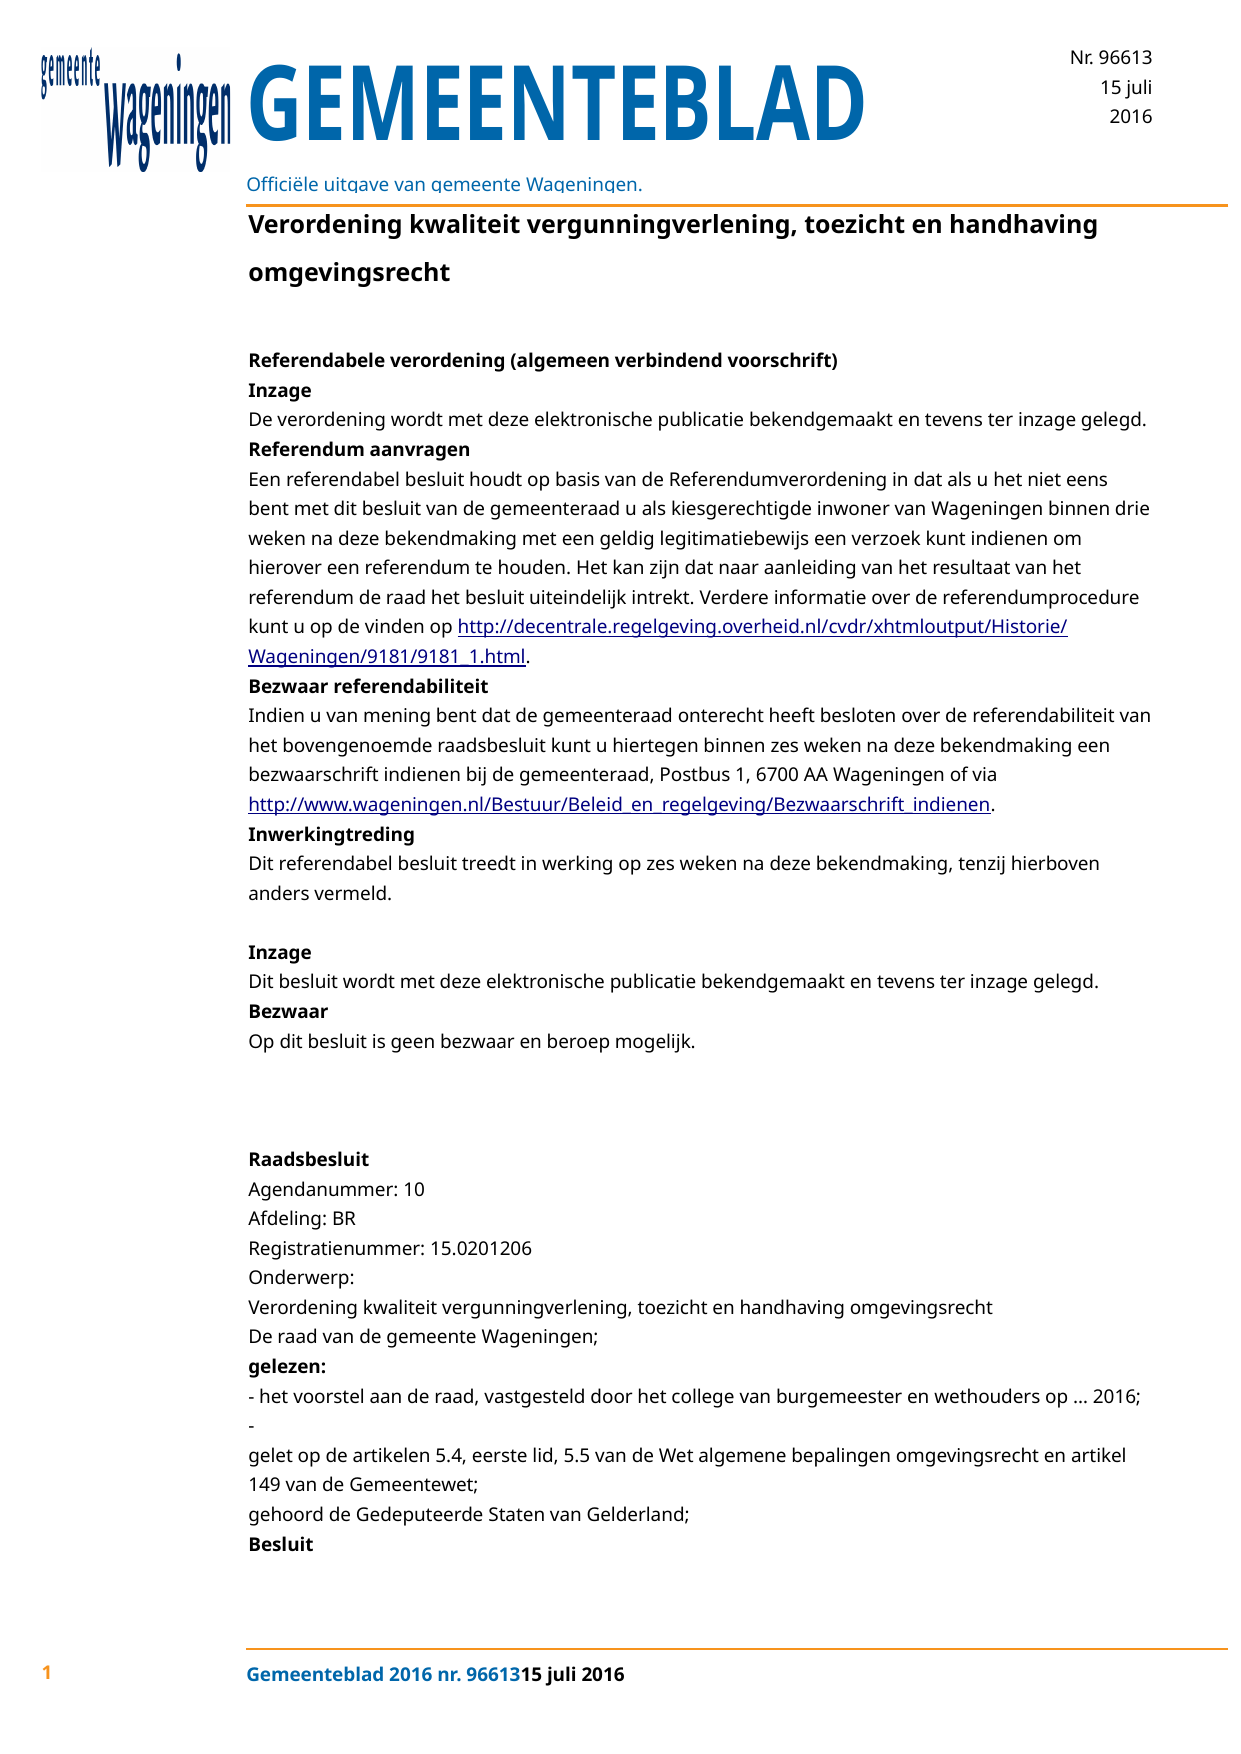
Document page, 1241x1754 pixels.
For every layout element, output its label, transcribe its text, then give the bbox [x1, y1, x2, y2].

text Agendanummer: 10 [248, 1176, 1152, 1202]
picture [41, 47, 231, 172]
text Inzage [248, 377, 1152, 403]
text Indien u van mening bent dat de gemeenteraad onterecht heeft besloten over de referendabiliteit van het bovengenoemde raadsbesluit kunt u hiertegen binnen zes weken na deze bekendmaking een bezwaarschrift indienen bij de gemeenteraad, Postbus 1, 6700 AA Wageningen of via http://www.wageningen.nl/Bestuur/Beleid_en_regelgeving/Bezwaarschrift_indienen. [248, 702, 1152, 817]
text Verordening kwaliteit vergunningverlening, toezicht en handhaving omgevingsrecht [248, 1294, 1152, 1320]
text Onderwerp: [248, 1264, 1152, 1290]
text De raad van de gemeente Wageningen; [248, 1324, 1152, 1349]
text Inzage [248, 939, 1152, 965]
text Referendum aanvragen [248, 436, 1152, 462]
text gelezen: [248, 1353, 1152, 1379]
text Een referendabel besluit houdt op basis van de Referendumverordening in dat als u het niet eens bent met dit besluit van de gemeenteraad u als kiesgerechtigde inwoner van Wageningen binnen drie weken na deze bekendmaking met een geldig legitimatiebewijs een verzoek kunt indienen om hierover een referendum te houden. Het kan zijn dat naar aanleiding van het resultaat van het referendum de raad het besluit uiteindelijk intrekt. Verdere informatie over de referendumprocedure kunt u op de vinden op http://decentrale.regelgeving.overheid.nl/cvdr/xhtmloutput/Historie/Wageningen/9181/9181_1.html. [248, 466, 1152, 669]
text Op dit besluit is geen bezwaar en beroep mogelijk. [248, 1028, 1152, 1054]
text Verordening kwaliteit vergunningverlening, toezicht en handhaving omgevingsrecht [248, 207, 1152, 288]
text Besluit [248, 1531, 1152, 1557]
text gehoord de Gedeputeerde Staten van Gelderland; [248, 1501, 1152, 1527]
text gelet op de artikelen 5.4, eerste lid, 5.5 van de Wet algemene bepalingen omgevingsrecht en artikel 149 van de Gemeentewet; [248, 1442, 1152, 1497]
text Inwerkingtreding [248, 821, 1152, 847]
text Bezwaar referendabiliteit [248, 673, 1152, 699]
text - [248, 1412, 1152, 1438]
text Bezwaar [248, 998, 1152, 1024]
text Afdeling: BR [248, 1205, 1152, 1231]
text Referendabele verordening (algemeen verbindend voorschrift) [248, 347, 1152, 373]
text Dit besluit wordt met deze elektronische publicatie bekendgemaakt en tevens ter inzage gelegd. [248, 969, 1152, 994]
text - het voorstel aan de raad, vastgesteld door het college van burgemeester en wethouders op … 2016; [248, 1383, 1152, 1409]
text Dit referendabel besluit treedt in werking op zes weken na deze bekendmaking, tenzij hierboven anders vermeld. [248, 850, 1152, 906]
text Registratienummer: 15.0201206 [248, 1235, 1152, 1261]
text De verordening wordt met deze elektronische publicatie bekendgemaakt en tevens ter inzage gelegd. [248, 407, 1152, 432]
text Raadsbesluit [248, 1146, 1152, 1172]
